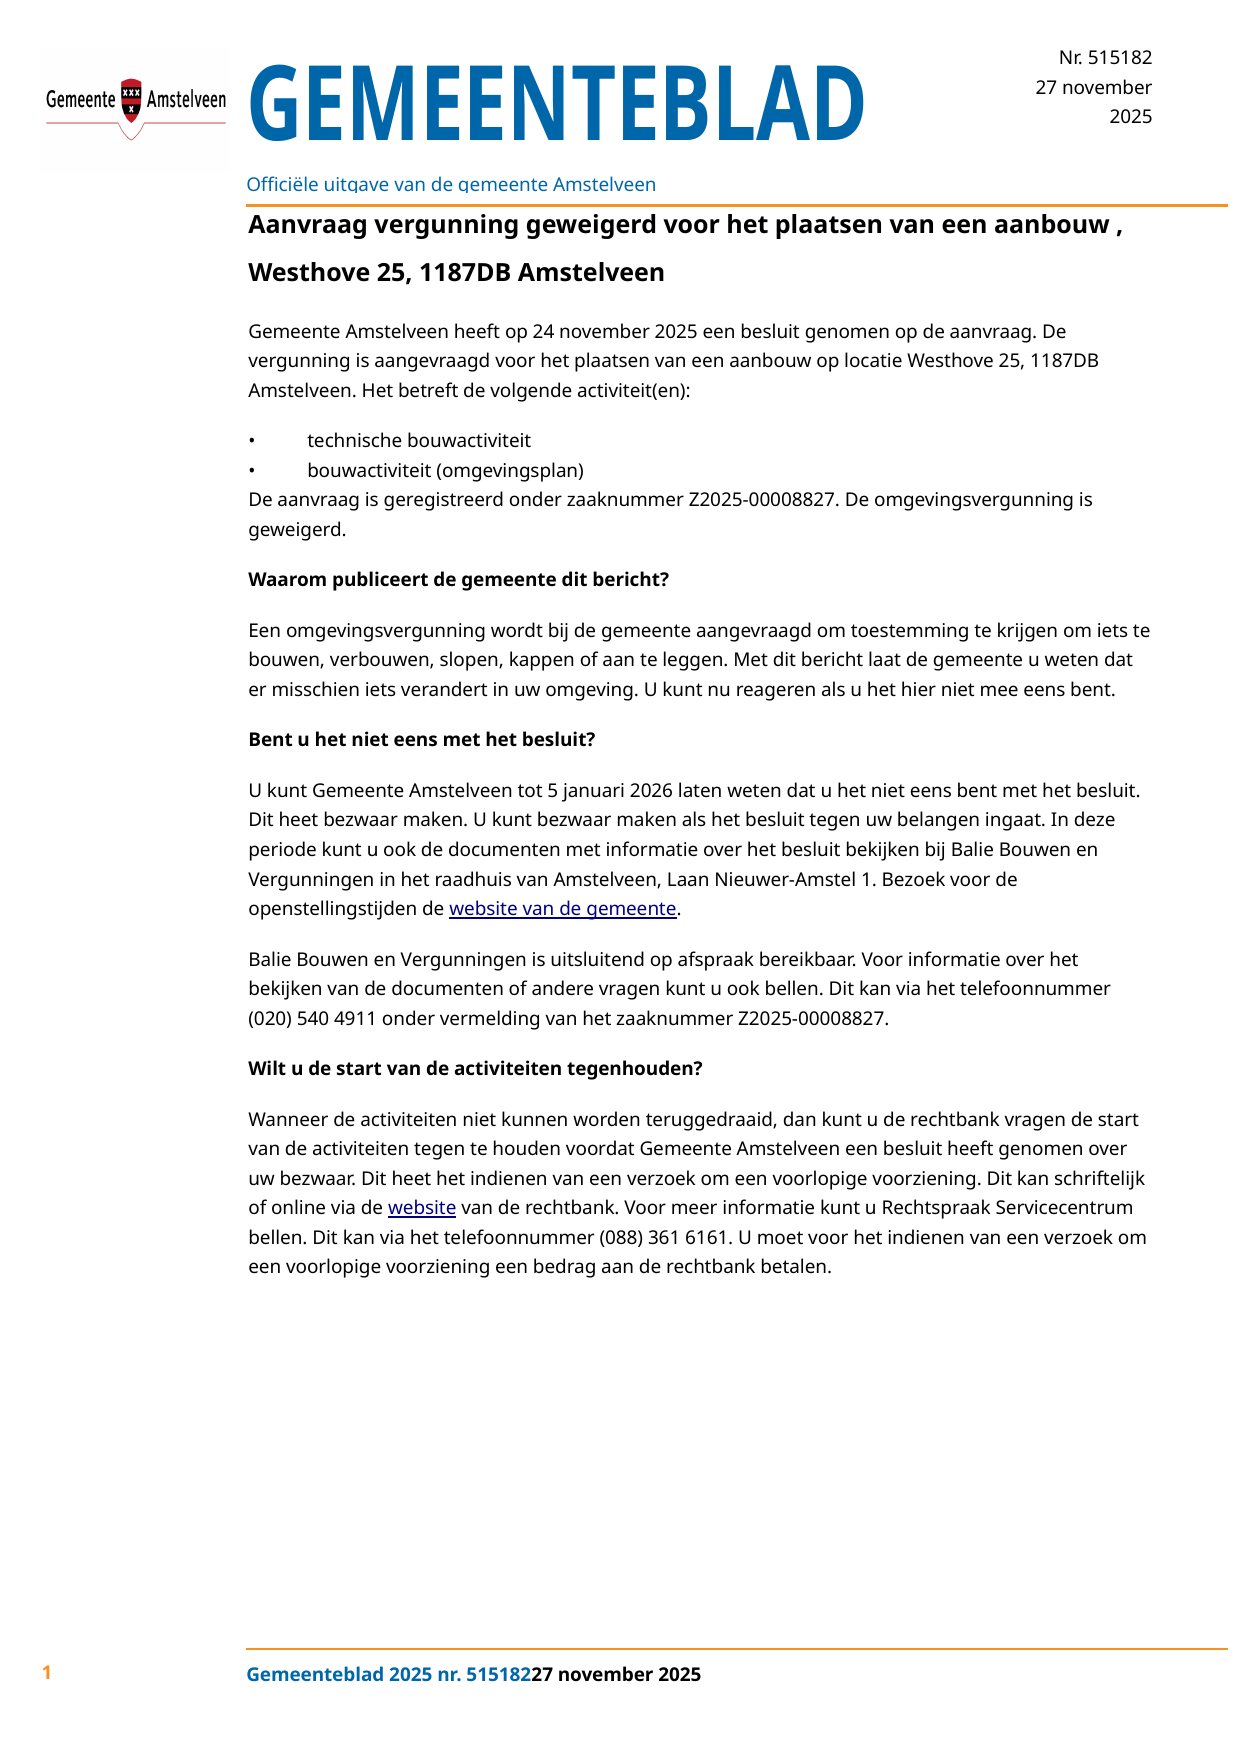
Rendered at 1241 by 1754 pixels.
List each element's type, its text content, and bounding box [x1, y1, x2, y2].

picture [41, 47, 231, 172]
text Bent u het niet eens met het besluit? [248, 727, 1152, 752]
text Een omgevingsvergunning wordt bij de gemeente aangevraagd om toestemming te krijgen om iets te bouwen, verbouwen, slopen, kappen of aan te leggen. Met dit bericht laat de gemeente u weten dat er misschien iets verandert in uw omgeving. U kunt nu reageren als u het hier niet mee eens bent. [248, 617, 1152, 702]
text Waarom publiceert de gemeente dit bericht? [248, 567, 1152, 592]
list technische bouwactiviteit [248, 427, 1152, 453]
text De aanvraag is geregistreerd onder zaaknummer Z2025-00008827. De omgevingsvergunning is geweigerd. [248, 487, 1152, 542]
text Aanvraag vergunning geweigerd voor het plaatsen van een aanbouw , Westhove 25, 1187DB Amstelveen [248, 207, 1152, 288]
text U kunt Gemeente Amstelveen tot 5 januari 2026 laten weten dat u het niet eens bent met het besluit. Dit heet bezwaar maken. U kunt bezwaar maken als het besluit tegen uw belangen ingaat. In deze periode kunt u ook de documenten met informatie over het besluit bekijken bij Balie Bouwen en Vergunningen in het raadhuis van Amstelveen, Laan Nieuwer-Amstel 1. Bezoek voor de openstellingstijden de website van de gemeente. [248, 777, 1152, 921]
text Gemeente Amstelveen heeft op 24 november 2025 een besluit genomen op de aanvraag. De vergunning is aangevraagd voor het plaatsen van een aanbouw op locatie Westhove 25, 1187DB Amstelveen. Het betreft de volgende activiteit(en): [248, 318, 1152, 403]
list bouwactiviteit (omgevingsplan) [248, 457, 1152, 483]
text Wanneer de activiteiten niet kunnen worden teruggedraaid, dan kunt u de rechtbank vragen de start van de activiteiten tegen te houden voordat Gemeente Amstelveen een besluit heeft genomen over uw bezwaar. Dit heet het indienen van een verzoek om een voorlopige voorziening. Dit kan schriftelijk of online via de website van de rechtbank. Voor meer informatie kunt u Rechtspraak Servicecentrum bellen. Dit kan via het telefoonnummer (088) 361 6161. U moet voor het indienen van een verzoek om een voorlopige voorziening een bedrag aan de rechtbank betalen. [248, 1106, 1152, 1279]
text Balie Bouwen en Vergunningen is uitsluitend op afspraak bereikbaar. Voor informatie over het bekijken van de documenten of andere vragen kunt u ook bellen. Dit kan via het telefoonnummer (020) 540 4911 onder vermelding van het zaaknummer Z2025-00008827. [248, 946, 1152, 1031]
text Wilt u de start van de activiteiten tegenhouden? [248, 1055, 1152, 1081]
